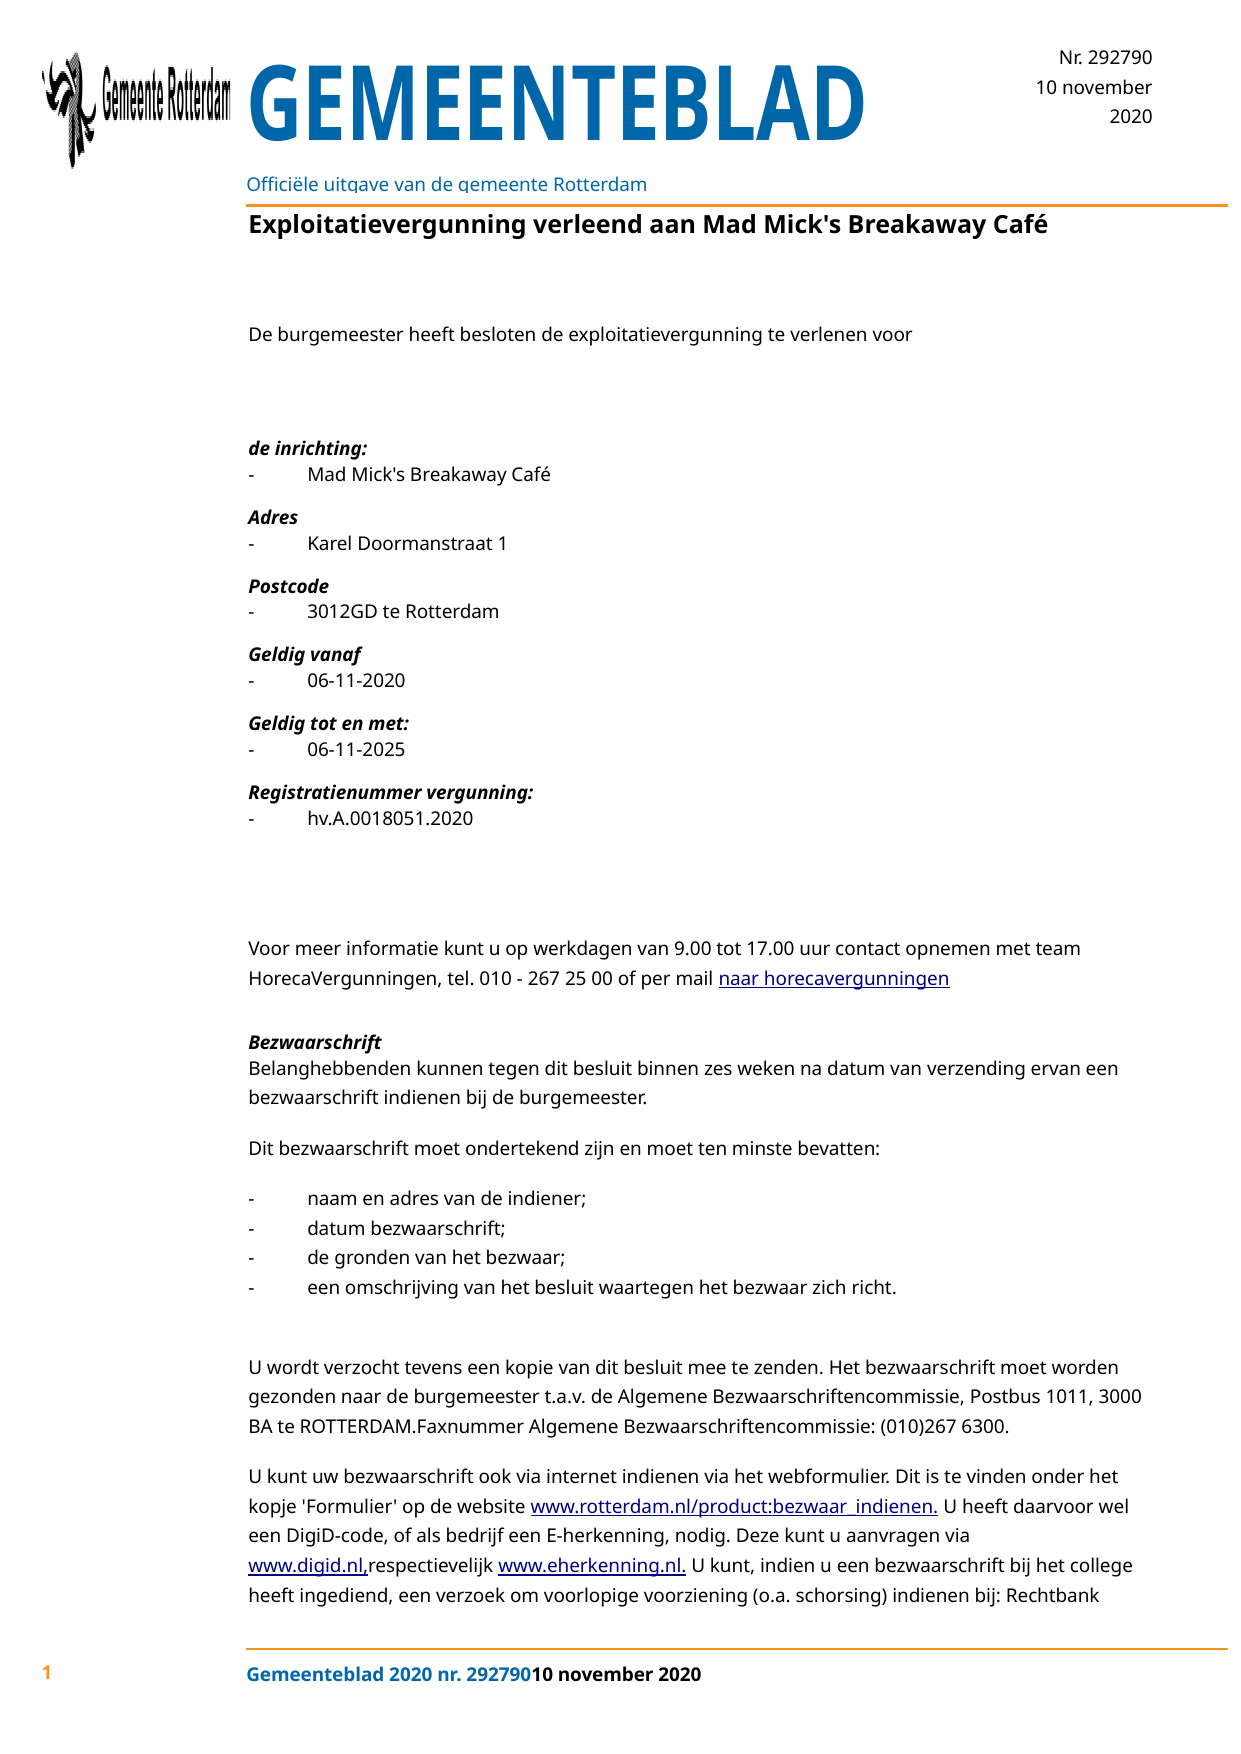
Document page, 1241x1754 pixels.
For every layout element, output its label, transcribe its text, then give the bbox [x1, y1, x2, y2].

text Belanghebbenden kunnen tegen dit besluit binnen zes weken na datum van verzending ervan een bezwaarschrift indienen bij de burgemeester. [248, 1055, 1152, 1110]
text Bezwaarschrift [248, 1029, 1152, 1055]
list 3012GD te Rotterdam [248, 598, 1152, 624]
text Exploitatievergunning verleend aan Mad Mick's Breakaway Café [248, 207, 1152, 241]
text U kunt uw bezwaarschrift ook via internet indienen via het webformulier. Dit is te vinden onder het kopje 'Formulier' op de website www.rotterdam.nl/product:bezwaar_indienen. U heeft daarvoor wel een DigiD-code, of als bedrijf een E-herkenning, nodig. Deze kunt u aanvragen via www.digid.nl,respectievelijk www.eherkenning.nl. U kunt, indien u een bezwaarschrift bij het college heeft ingediend, een verzoek om voorlopige voorziening (o.a. schorsing) indienen bij: Rechtbank [248, 1463, 1152, 1608]
text Postcode [248, 573, 1152, 598]
list hv.A.0018051.2020 [248, 805, 1152, 831]
list datum bezwaarschrift; [248, 1215, 1152, 1241]
list Mad Mick's Breakaway Café [248, 461, 1152, 487]
list 06-11-2020 [248, 667, 1152, 693]
text Geldig tot en met: [248, 711, 1152, 736]
text de inrichting: [248, 435, 1152, 461]
picture [41, 47, 231, 172]
list de gronden van het bezwaar; [248, 1244, 1152, 1270]
list Karel Doormanstraat 1 [248, 530, 1152, 555]
text U wordt verzocht tevens een kopie van dit besluit mee te zenden. Het bezwaarschrift moet worden gezonden naar de burgemeester t.a.v. de Algemene Bezwaarschriftencommissie, Postbus 1011, 3000 BA te ROTTERDAM.Faxnummer Algemene Bezwaarschriftencommissie: (010)267 6300. [248, 1354, 1152, 1439]
text Voor meer informatie kunt u op werkdagen van 9.00 tot 17.00 uur contact opnemen met team HorecaVergunningen, tel. 010 - 267 25 00 of per mail naar horecavergunningen [248, 936, 1152, 991]
list een omschrijving van het besluit waartegen het bezwaar zich richt. [248, 1274, 1152, 1300]
list naam en adres van de indiener; [248, 1185, 1152, 1211]
text De burgemeester heeft besloten de exploitatievergunning te verlenen voor [248, 321, 1152, 346]
text Geldig vanaf [248, 642, 1152, 667]
list 06-11-2025 [248, 736, 1152, 762]
text Adres [248, 504, 1152, 530]
text Dit bezwaarschrift moet ondertekend zijn en moet ten minste bevatten: [248, 1135, 1152, 1161]
text Registratienummer vergunning: [248, 779, 1152, 805]
